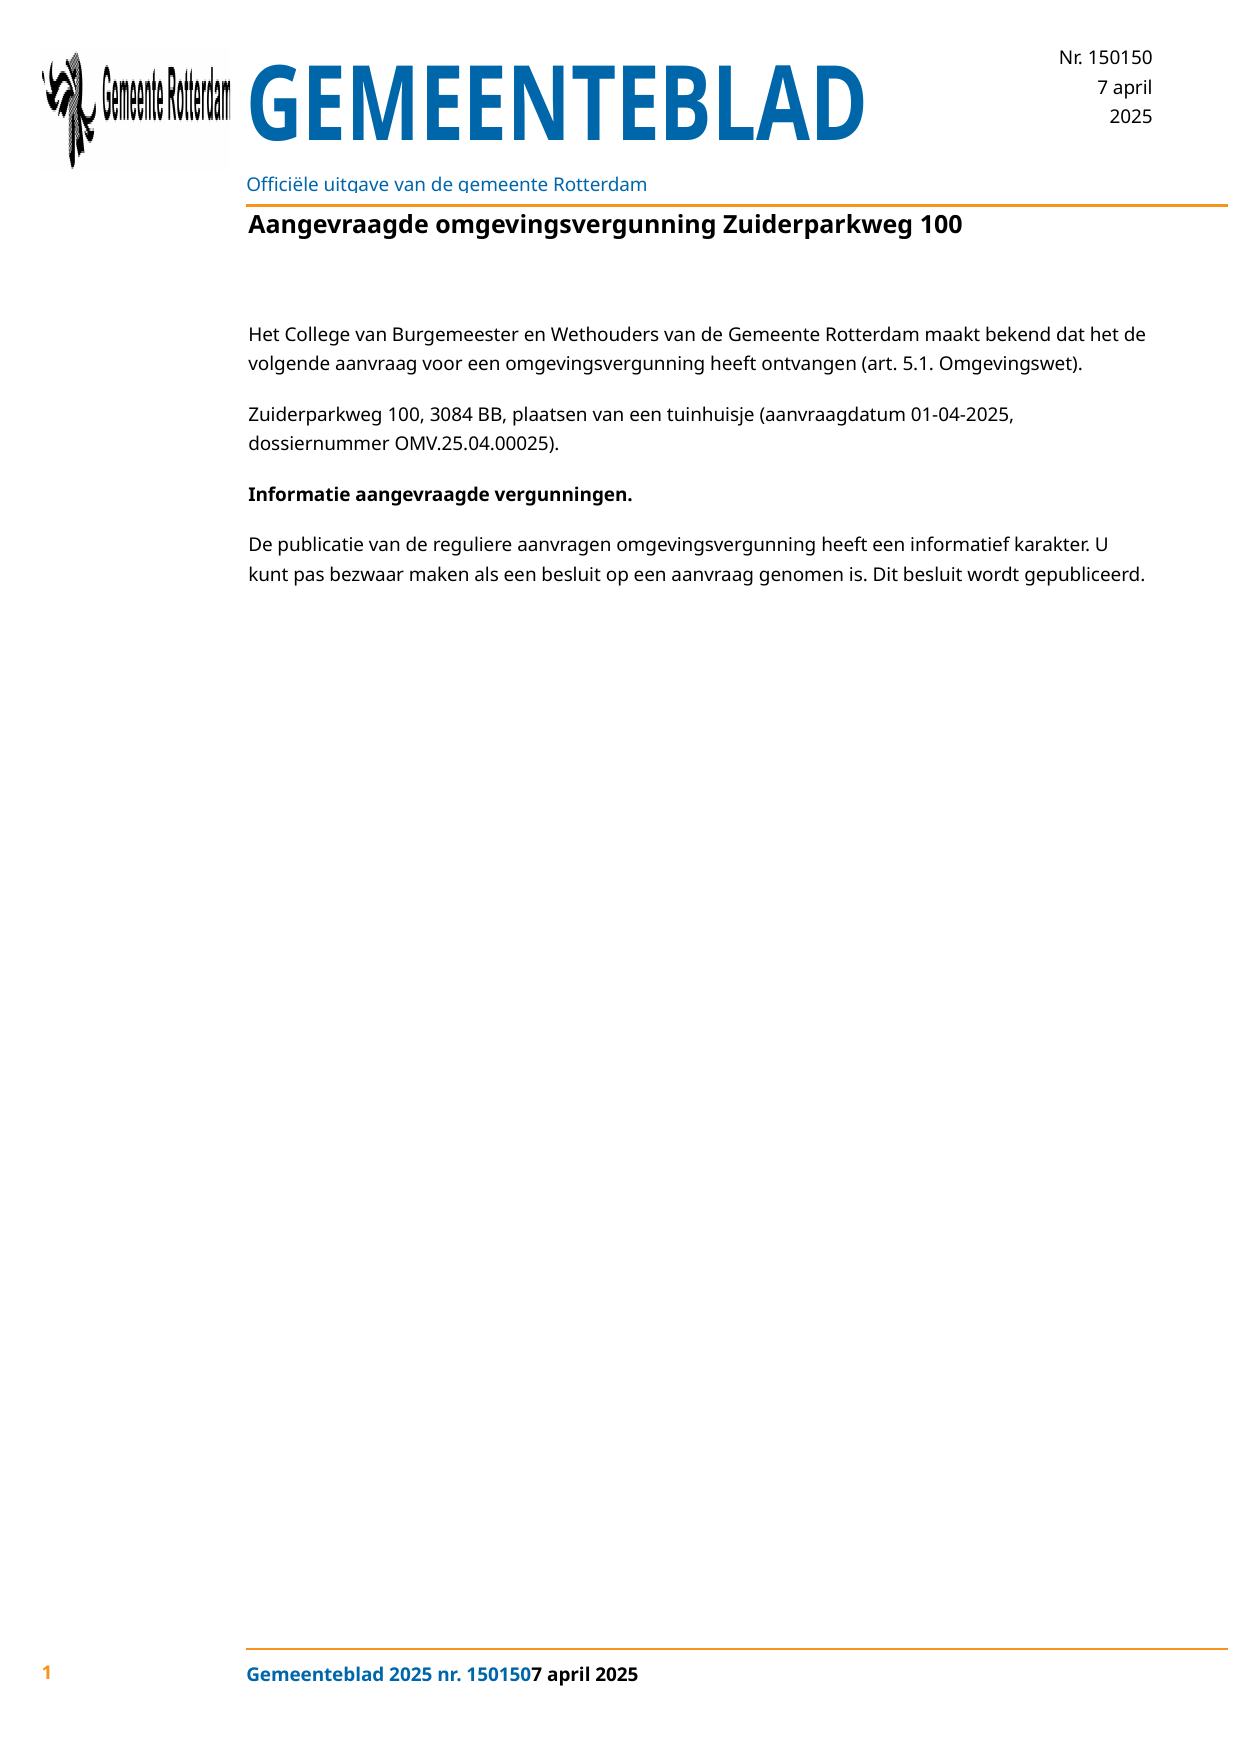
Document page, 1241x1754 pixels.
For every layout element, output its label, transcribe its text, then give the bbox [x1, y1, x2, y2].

text Zuiderparkweg 100, 3084 BB, plaatsen van een tuinhuisje (aanvraagdatum 01-04-2025, dossiernummer OMV.25.04.00025). [248, 401, 1152, 456]
text De publicatie van de reguliere aanvragen omgevingsvergunning heeft een informatief karakter. U kunt pas bezwaar maken als een besluit op een aanvraag genomen is. Dit besluit wordt gepubliceerd. [248, 531, 1152, 586]
text Het College van Burgemeester en Wethouders van de Gemeente Rotterdam maakt bekend dat het de volgende aanvraag voor een omgevingsvergunning heeft ontvangen (art. 5.1. Omgevingswet). [248, 321, 1152, 376]
text Aangevraagde omgevingsvergunning Zuiderparkweg 100 [248, 207, 1152, 241]
picture [41, 47, 231, 172]
text Informatie aangevraagde vergunningen. [248, 481, 1152, 506]
